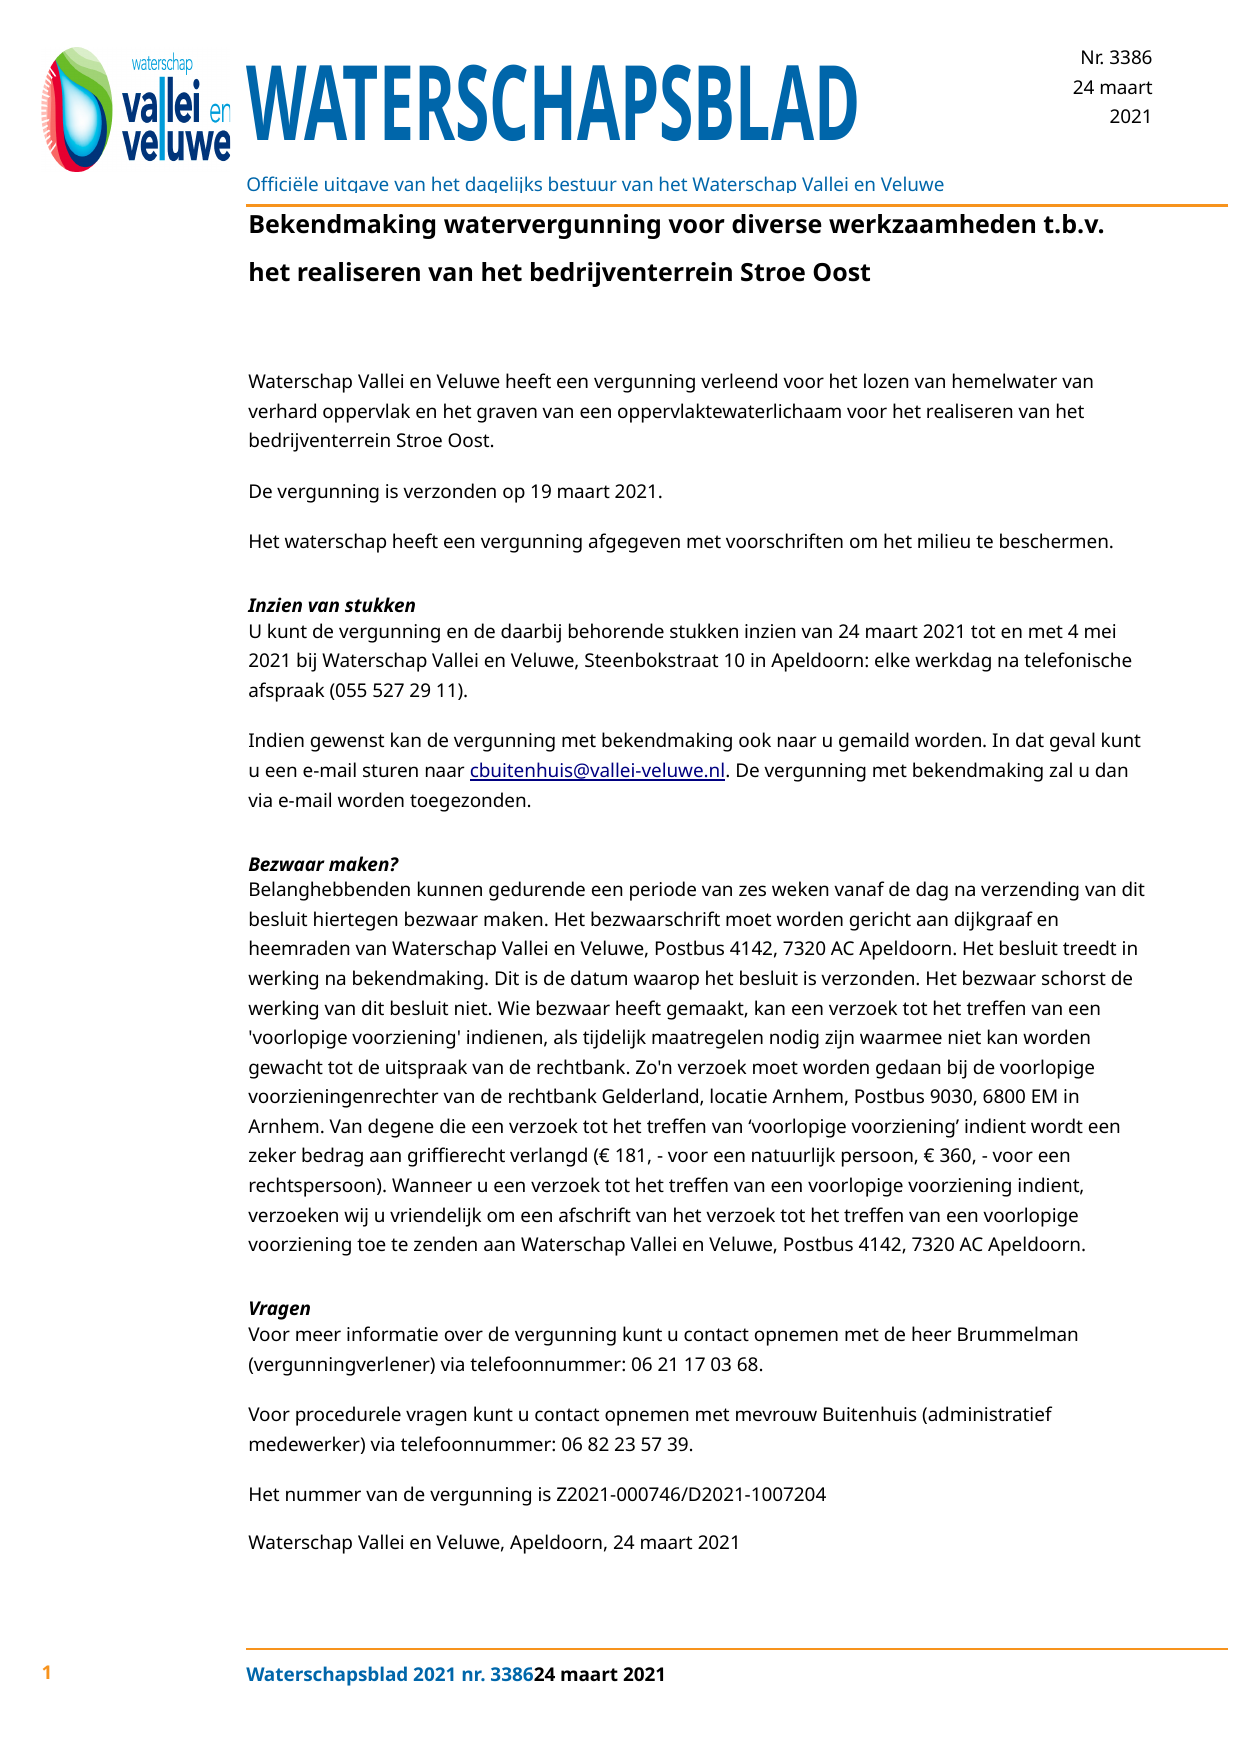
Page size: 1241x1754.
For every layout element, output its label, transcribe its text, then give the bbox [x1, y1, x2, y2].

text U kunt de vergunning en de daarbij behorende stukken inzien van 24 maart 2021 tot en met 4 mei 2021 bij Waterschap Vallei en Veluwe, Steenbokstraat 10 in Apeldoorn: elke werkdag na telefonische afspraak (055 527 29 11). [248, 618, 1152, 703]
text De vergunning is verzonden op 19 maart 2021. [248, 478, 1152, 504]
text Waterschap Vallei en Veluwe heeft een vergunning verleend voor het lozen van hemelwater van verhard oppervlak en het graven van een oppervlaktewaterlichaam voor het realiseren van het bedrijventerrein Stroe Oost. [248, 368, 1152, 453]
text Voor procedurele vragen kunt u contact opnemen met mevrouw Buitenhuis (administratief medewerker) via telefoonnummer: 06 82 23 57 39. [248, 1401, 1152, 1456]
text Vragen [248, 1295, 1152, 1321]
text Indien gewenst kan de vergunning met bekendmaking ook naar u gemaild worden. In dat geval kunt u een e-mail sturen naar cbuitenhuis@vallei-veluwe.nl. De vergunning met bekendmaking zal u dan via e-mail worden toegezonden. [248, 728, 1152, 812]
text Voor meer informatie over de vergunning kunt u contact opnemen met de heer Brummelman (vergunningverlener) via telefoonnummer: 06 21 17 03 68. [248, 1321, 1152, 1376]
text Het waterschap heeft een vergunning afgegeven met voorschriften om het milieu te beschermen. [248, 528, 1152, 554]
picture [41, 47, 231, 172]
text Waterschap Vallei en Veluwe, Apeldoorn, 24 maart 2021 [248, 1529, 1152, 1555]
text Bezwaar maken? [248, 851, 1152, 876]
text Bekendmaking watervergunning voor diverse werkzaamheden t.b.v. het realiseren van het bedrijventerrein Stroe Oost [248, 207, 1152, 288]
text Inzien van stukken [248, 592, 1152, 618]
text Het nummer van de vergunning is Z2021-000746/D2021-1007204 [248, 1481, 1152, 1507]
text Belanghebbenden kunnen gedurende een periode van zes weken vanaf de dag na verzending van dit besluit hiertegen bezwaar maken. Het bezwaarschrift moet worden gericht aan dijkgraaf en heemraden van Waterschap Vallei en Veluwe, Postbus 4142, 7320 AC Apeldoorn. Het besluit treedt in werking na bekendmaking. Dit is de datum waarop het besluit is verzonden. Het bezwaar schorst de werking van dit besluit niet. Wie bezwaar heeft gemaakt, kan een verzoek tot het treffen van een 'voorlopige voorziening' indienen, als tijdelijk maatregelen nodig zijn waarmee niet kan worden gewacht tot de uitspraak van de rechtbank. Zo'n verzoek moet worden gedaan bij de voorlopige voorzieningenrechter van de rechtbank Gelderland, locatie Arnhem, Postbus 9030, 6800 EM in Arnhem. Van degene die een verzoek tot het treffen van ‘voorlopige voorziening’ indient wordt een zeker bedrag aan griffierecht verlangd (€ 181, - voor een natuurlijk persoon, € 360, - voor een rechtspersoon). Wanneer u een verzoek tot het treffen van een voorlopige voorziening indient, verzoeken wij u vriendelijk om een afschrift van het verzoek tot het treffen van een voorlopige voorziening toe te zenden aan Waterschap Vallei en Veluwe, Postbus 4142, 7320 AC Apeldoorn. [248, 876, 1152, 1257]
